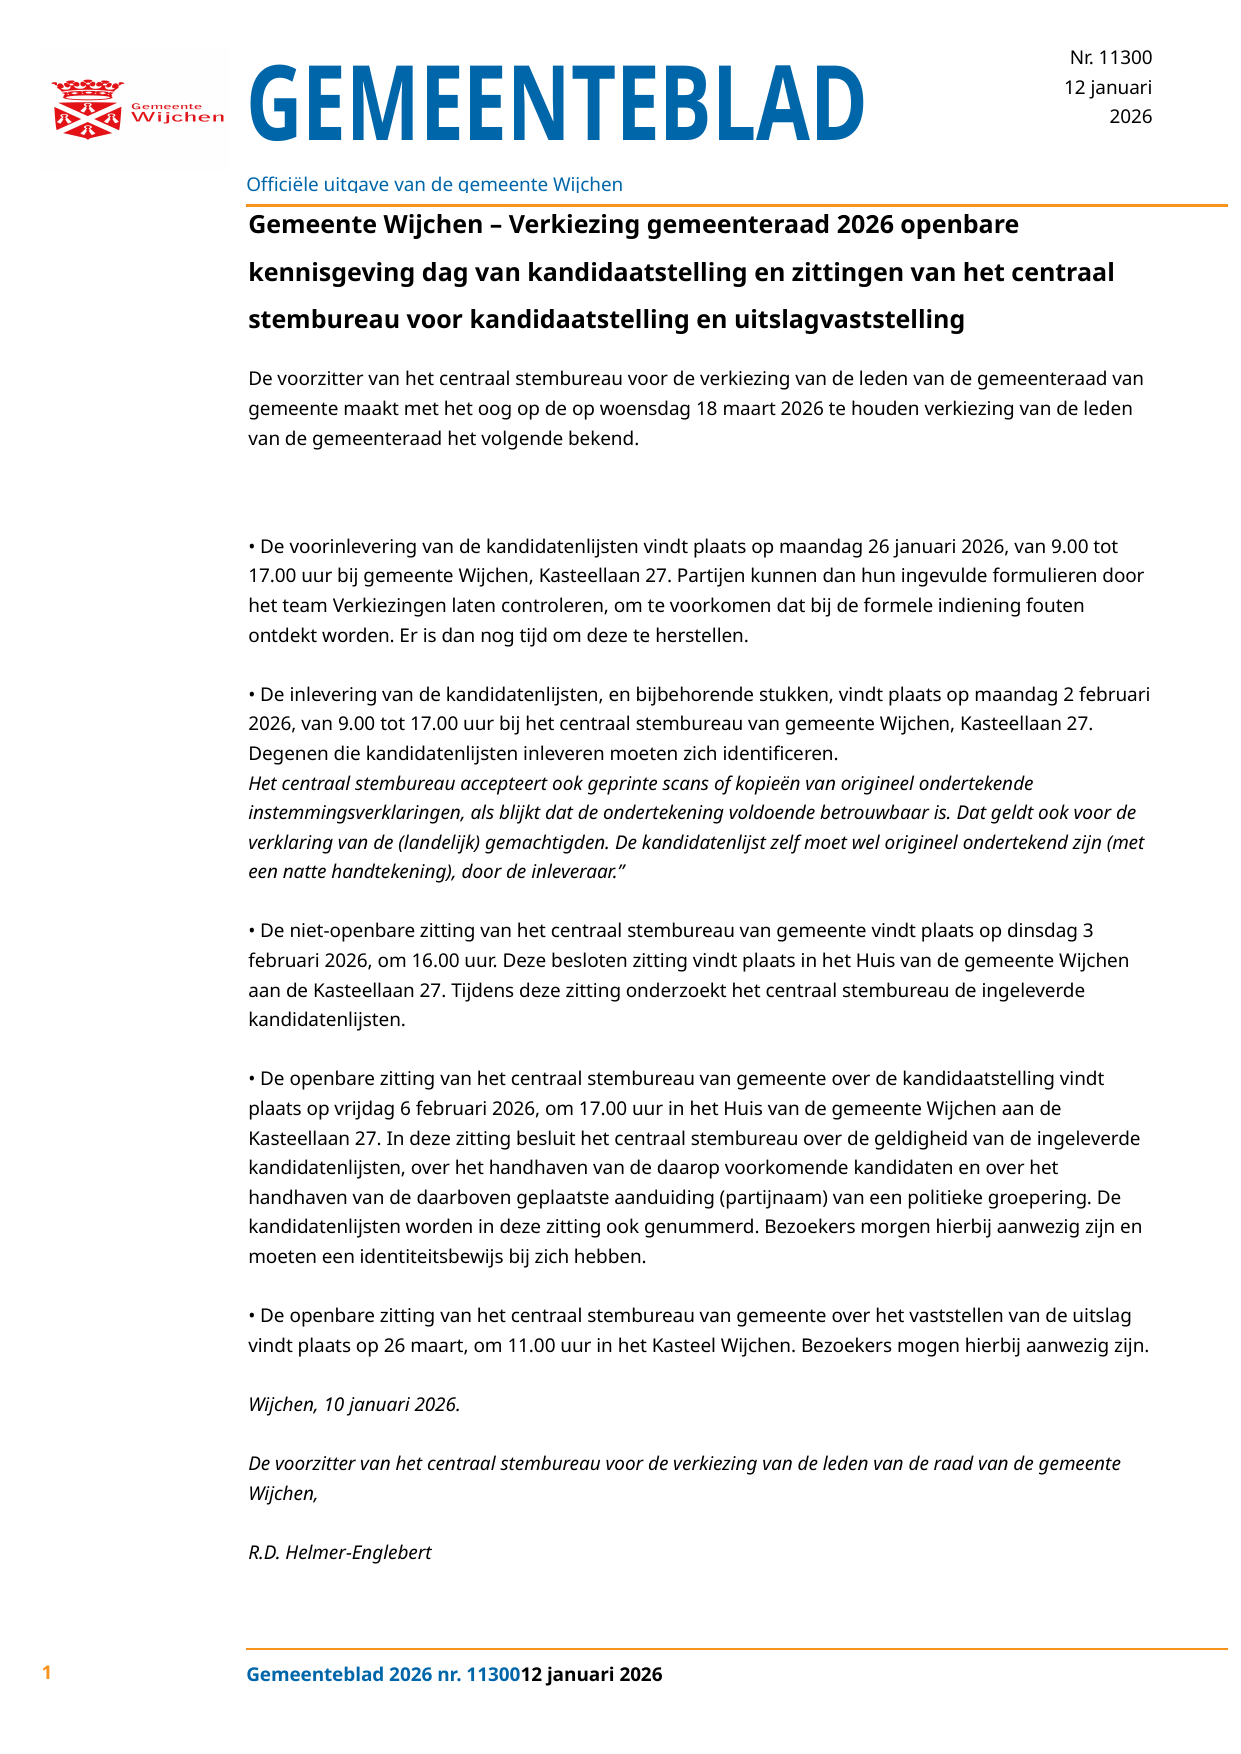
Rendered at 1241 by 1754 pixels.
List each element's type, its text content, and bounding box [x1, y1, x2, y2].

text R.D. Helmer-Englebert [248, 1539, 1152, 1565]
text • De niet-openbare zitting van het centraal stembureau van gemeente vindt plaats op dinsdag 3 februari 2026, om 16.00 uur. Deze besloten zitting vindt plaats in het Huis van de gemeente Wijchen aan de Kasteellaan 27. Tijdens deze zitting onderzoekt het centraal stembureau de ingeleverde kandidatenlijsten. [248, 918, 1152, 1032]
text Het centraal stembureau accepteert ook geprinte scans of kopieën van origineel ondertekende instemmingsverklaringen, als blijkt dat de ondertekening voldoende betrouwbaar is. Dat geldt ook voor de verklaring van de (landelijk) gemachtigden. De kandidatenlijst zelf moet wel origineel ondertekend zijn (met een natte handtekening), door de inleveraar.” [248, 770, 1152, 884]
text • De inlevering van de kandidatenlijsten, en bijbehorende stukken, vindt plaats op maandag 2 februari 2026, van 9.00 tot 17.00 uur bij het centraal stembureau van gemeente Wijchen, Kasteellaan 27. Degenen die kandidatenlijsten inleveren moeten zich identificeren. [248, 681, 1152, 766]
text • De voorinlevering van de kandidatenlijsten vindt plaats op maandag 26 januari 2026, van 9.00 tot 17.00 uur bij gemeente Wijchen, Kasteellaan 27. Partijen kunnen dan hun ingevulde formulieren door het team Verkiezingen laten controleren, om te voorkomen dat bij de formele indiening fouten ontdekt worden. Er is dan nog tijd om deze te herstellen. [248, 533, 1152, 648]
text De voorzitter van het centraal stembureau voor de verkiezing van de leden van de gemeenteraad van gemeente maakt met het oog op de op woensdag 18 maart 2026 te houden verkiezing van de leden van de gemeenteraad het volgende bekend. [248, 366, 1152, 450]
text Gemeente Wijchen – Verkiezing gemeenteraad 2026 openbare kennisgeving dag van kandidaatstelling en zittingen van het centraal stembureau voor kandidaatstelling en uitslagvaststelling [248, 207, 1152, 336]
text De voorzitter van het centraal stembureau voor de verkiezing van de leden van de raad van de gemeente Wijchen, [248, 1450, 1152, 1506]
text • De openbare zitting van het centraal stembureau van gemeente over de kandidaatstelling vindt plaats op vrijdag 6 februari 2026, om 17.00 uur in het Huis van de gemeente Wijchen aan de Kasteellaan 27. In deze zitting besluit het centraal stembureau over de geldigheid van de ingeleverde kandidatenlijsten, over het handhaven van de daarop voorkomende kandidaten en over het handhaven van de daarboven geplaatste aanduiding (partijnaam) van een politieke groepering. De kandidatenlijsten worden in deze zitting ook genummerd. Bezoekers morgen hierbij aanwezig zijn en moeten een identiteitsbewijs bij zich hebben. [248, 1066, 1152, 1269]
text • De openbare zitting van het centraal stembureau van gemeente over het vaststellen van de uitslag vindt plaats op 26 maart, om 11.00 uur in het Kasteel Wijchen. Bezoekers mogen hierbij aanwezig zijn. [248, 1302, 1152, 1358]
text Wijchen, 10 januari 2026. [248, 1391, 1152, 1417]
picture [41, 47, 231, 172]
